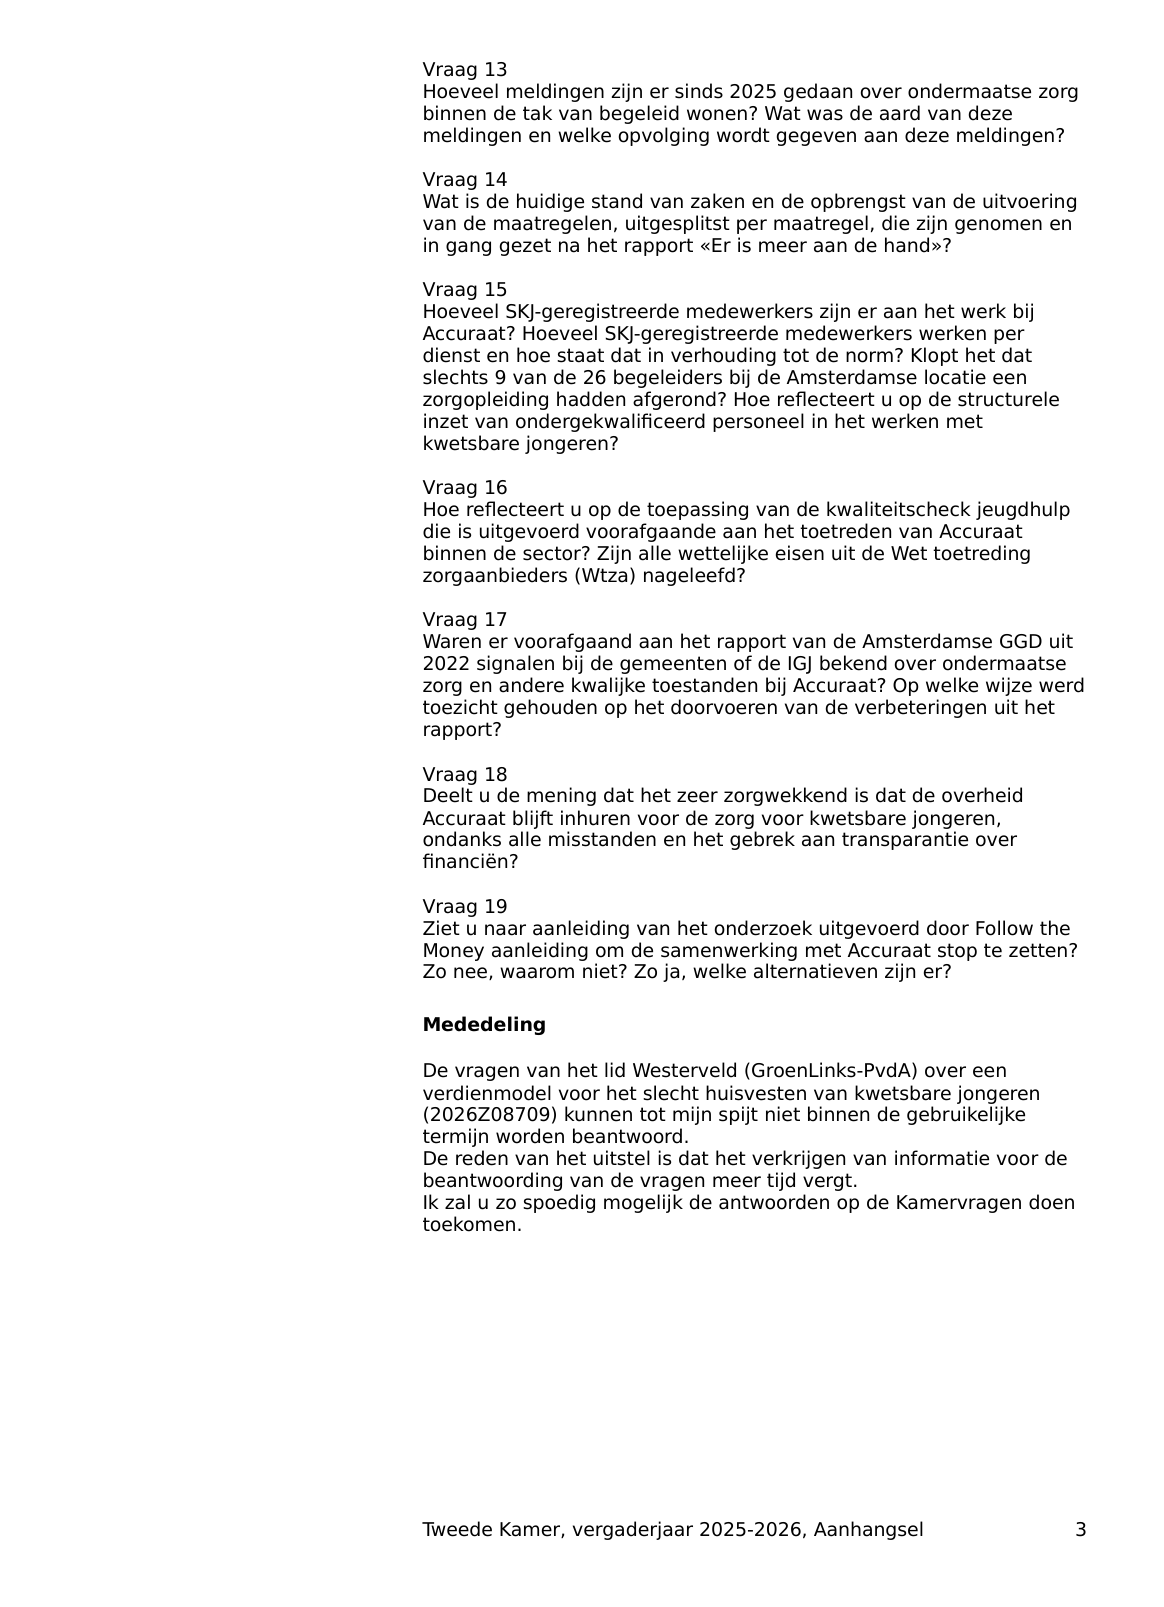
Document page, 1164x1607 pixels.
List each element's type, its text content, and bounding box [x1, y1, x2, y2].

text Vraag 17 [422, 609, 1087, 631]
text Vraag 13 [422, 59, 1087, 81]
text Deelt u de mening dat het zeer zorgwekkend is dat de overheid Accuraat blijft inhuren voor de zorg voor kwetsbare jongeren, ondanks alle misstanden en het gebrek aan transparantie over financiën? [422, 785, 1087, 873]
text Vraag 19 [422, 896, 1087, 917]
text Hoe reflecteert u op de toepassing van de kwaliteitscheck jeugdhulp die is uitgevoerd voorafgaande aan het toetreden van Accuraat binnen de sector? Zijn alle wettelijke eisen uit de Wet toetreding zorgaanbieders (Wtza) nageleefd? [422, 499, 1087, 587]
text De vragen van het lid Westerveld (GroenLinks-PvdA) over een verdienmodel voor het slecht huisvesten van kwetsbare jongeren (2026Z08709) kunnen tot mijn spijt niet binnen de gebruikelijke termijn worden beantwoord. [422, 1060, 1087, 1148]
text Wat is de huidige stand van zaken en de opbrengst van de uitvoering van de maatregelen, uitgesplitst per maatregel, die zijn genomen en in gang gezet na het rapport «Er is meer aan de hand»? [422, 191, 1087, 257]
text Ziet u naar aanleiding van het onderzoek uitgevoerd door Follow the Money aanleiding om de samenwerking met Accuraat stop te zetten? Zo nee, waarom niet? Zo ja, welke alternatieven zijn er? [422, 917, 1087, 983]
subtitle Mededeling [422, 1013, 1087, 1035]
text Vraag 18 [422, 763, 1087, 785]
text Hoeveel SKJ-geregistreerde medewerkers zijn er aan het werk bij Accuraat? Hoeveel SKJ-geregistreerde medewerkers werken per dienst en hoe staat dat in verhouding tot de norm? Klopt het dat slechts 9 van de 26 begeleiders bij de Amsterdamse locatie een zorgopleiding hadden afgerond? Hoe reflecteert u op de structurele inzet van ondergekwalificeerd personeel in het werken met kwetsbare jongeren? [422, 301, 1087, 455]
text De reden van het uitstel is dat het verkrijgen van informatie voor de beantwoording van de vragen meer tijd vergt. [422, 1148, 1087, 1192]
text Vraag 14 [422, 169, 1087, 191]
text Vraag 15 [422, 279, 1087, 301]
text Hoeveel meldingen zijn er sinds 2025 gedaan over ondermaatse zorg binnen de tak van begeleid wonen? Wat was de aard van deze meldingen en welke opvolging wordt gegeven aan deze meldingen? [422, 81, 1087, 147]
text Vraag 16 [422, 477, 1087, 499]
text Ik zal u zo spoedig mogelijk de antwoorden op de Kamervragen doen toekomen. [422, 1192, 1087, 1236]
text Waren er voorafgaand aan het rapport van de Amsterdamse GGD uit 2022 signalen bij de gemeenten of de IGJ bekend over ondermaatse zorg en andere kwalijke toestanden bij Accuraat? Op welke wijze werd toezicht gehouden op het doorvoeren van de verbeteringen uit het rapport? [422, 631, 1087, 741]
